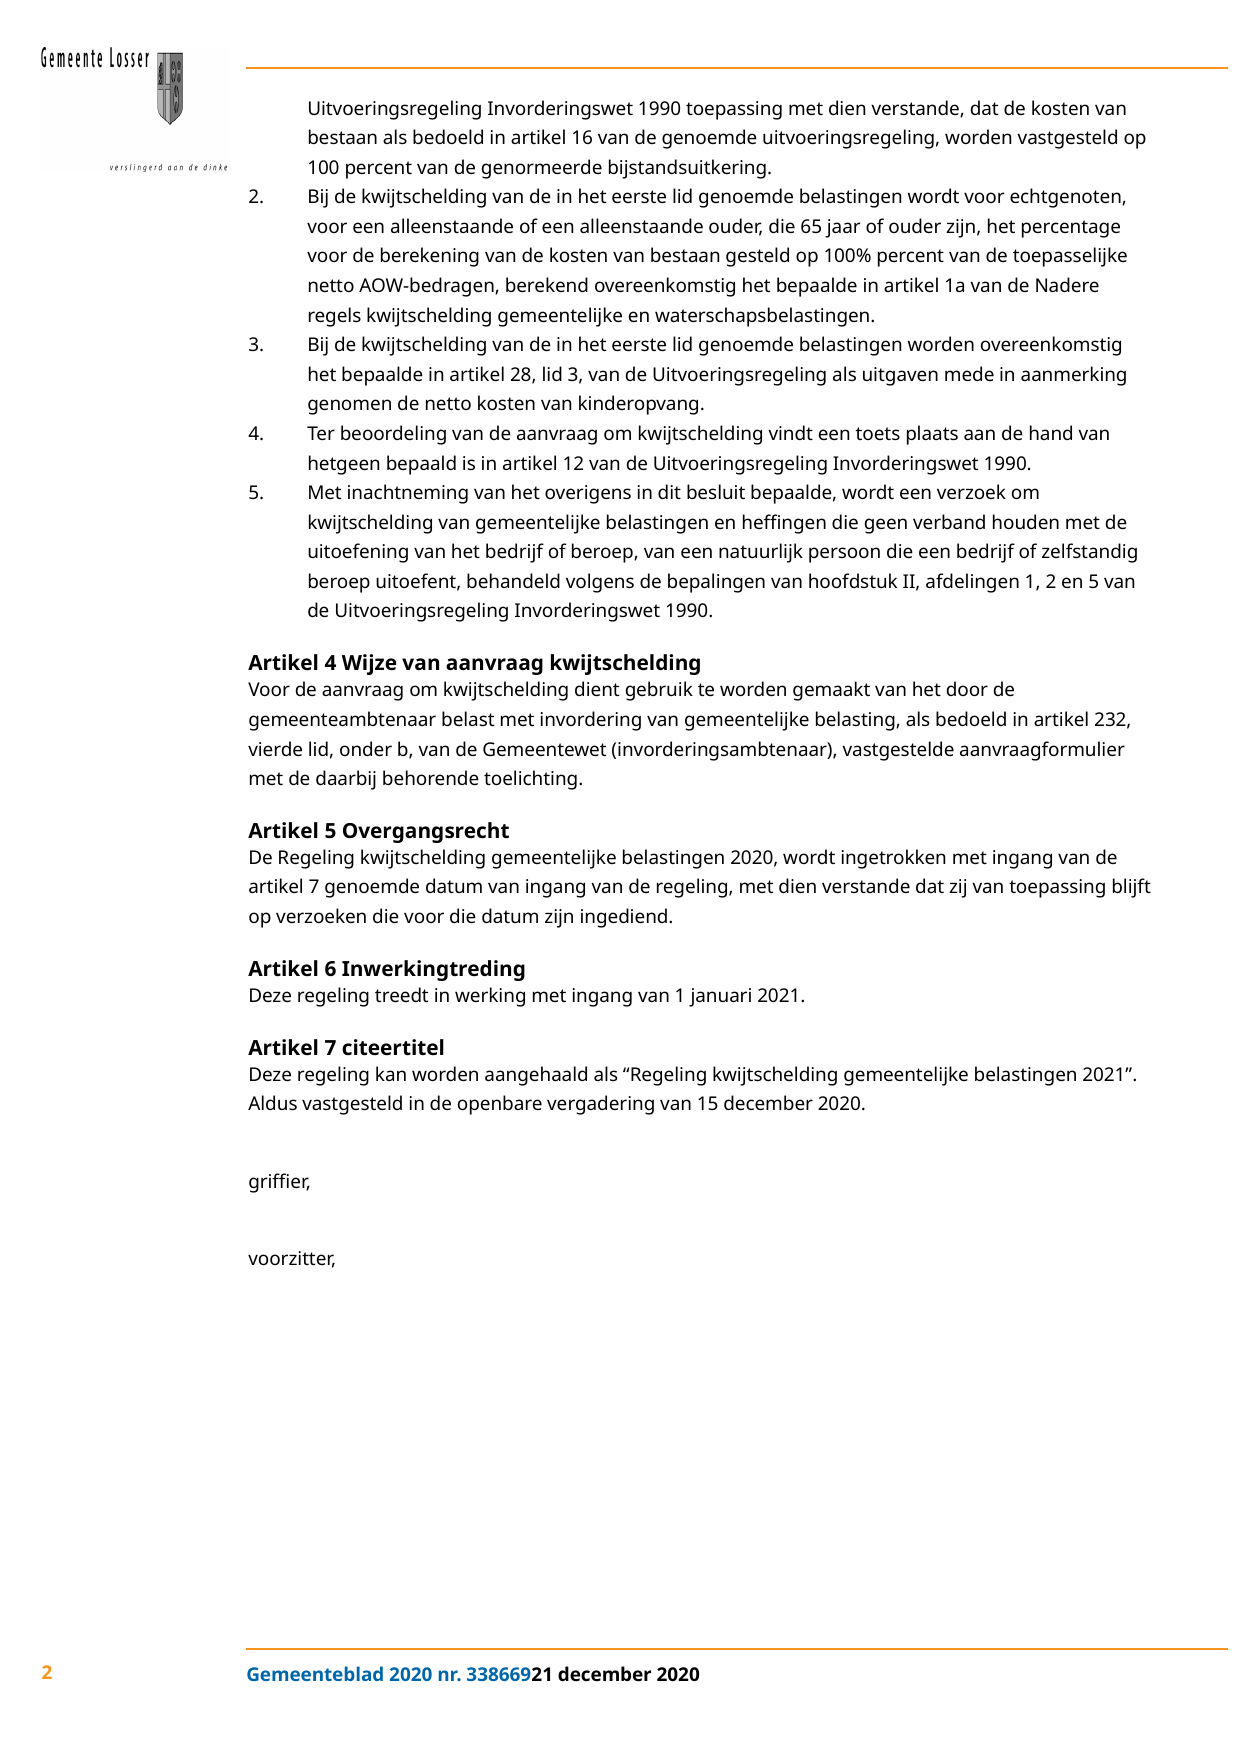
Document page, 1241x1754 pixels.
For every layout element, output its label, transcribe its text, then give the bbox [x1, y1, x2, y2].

text Deze regeling treedt in werking met ingang van 1 januari 2021. [248, 982, 1152, 1008]
text De Regeling kwijtschelding gemeentelijke belastingen 2020, wordt ingetrokken met ingang van de artikel 7 genoemde datum van ingang van de regeling, met dien verstande dat zij van toepassing blijft op verzoeken die voor die datum zijn ingediend. [248, 844, 1152, 929]
list Met inachtneming van het overigens in dit besluit bepaalde, wordt een verzoek om kwijtschelding van gemeentelijke belastingen en heffingen die geen verband houden met de uitoefening van het bedrijf of beroep, van een natuurlijk persoon die een bedrijf of zelfstandig beroep uitoefent, behandeld volgens de bepalingen van hoofdstuk II, afdelingen 1, 2 en 5 van de Uitvoeringsregeling Invorderingswet 1990. [248, 479, 1152, 623]
text Deze regeling kan worden aangehaald als “Regeling kwijtschelding gemeentelijke belastingen 2021”. [248, 1061, 1152, 1087]
text voorzitter, [248, 1245, 1152, 1271]
text Artikel 4 Wijze van aanvraag kwijtschelding [248, 648, 1152, 677]
text Artikel 7 citeertitel [248, 1033, 1152, 1061]
text Artikel 6 Inwerkingtreding [248, 954, 1152, 982]
text Voor de aanvraag om kwijtschelding dient gebruik te worden gemaakt van het door de gemeenteambtenaar belast met invordering van gemeentelijke belasting, als bedoeld in artikel 232, vierde lid, onder b, van de Gemeentewet (invorderingsambtenaar), vastgestelde aanvraagformulier met de daarbij behorende toelichting. [248, 677, 1152, 791]
text griffier, [248, 1168, 1152, 1193]
list Bij de kwijtschelding van de in het eerste lid genoemde belastingen wordt voor echtgenoten, voor een alleenstaande of een alleenstaande ouder, die 65 jaar of ouder zijn, het percentage voor de berekening van de kosten van bestaan gesteld op 100% percent van de toepasselijke netto AOW-bedragen, berekend overeenkomstig het bepaalde in artikel 1a van de Nadere regels kwijtschelding gemeentelijke en waterschapsbelastingen. [248, 183, 1152, 328]
picture [41, 47, 231, 172]
list Ter beoordeling van de aanvraag om kwijtschelding vindt een toets plaats aan de hand van hetgeen bepaald is in artikel 12 van de Uitvoeringsregeling Invorderingswet 1990. [248, 420, 1152, 476]
list Bij de kwijtschelding van de in het eerste lid genoemde belastingen worden overeenkomstig het bepaalde in artikel 28, lid 3, van de Uitvoeringsregeling als uitgaven mede in aanmerking genomen de netto kosten van kinderopvang. [248, 331, 1152, 416]
text Aldus vastgesteld in de openbare vergadering van 15 december 2020. [248, 1091, 1152, 1116]
list Uitvoeringsregeling Invorderingswet 1990 toepassing met dien verstande, dat de kosten van bestaan als bedoeld in artikel 16 van de genoemde uitvoeringsregeling, worden vastgesteld op 100 percent van de genormeerde bijstandsuitkering. [248, 95, 1152, 180]
text Artikel 5 Overgangsrecht [248, 816, 1152, 844]
